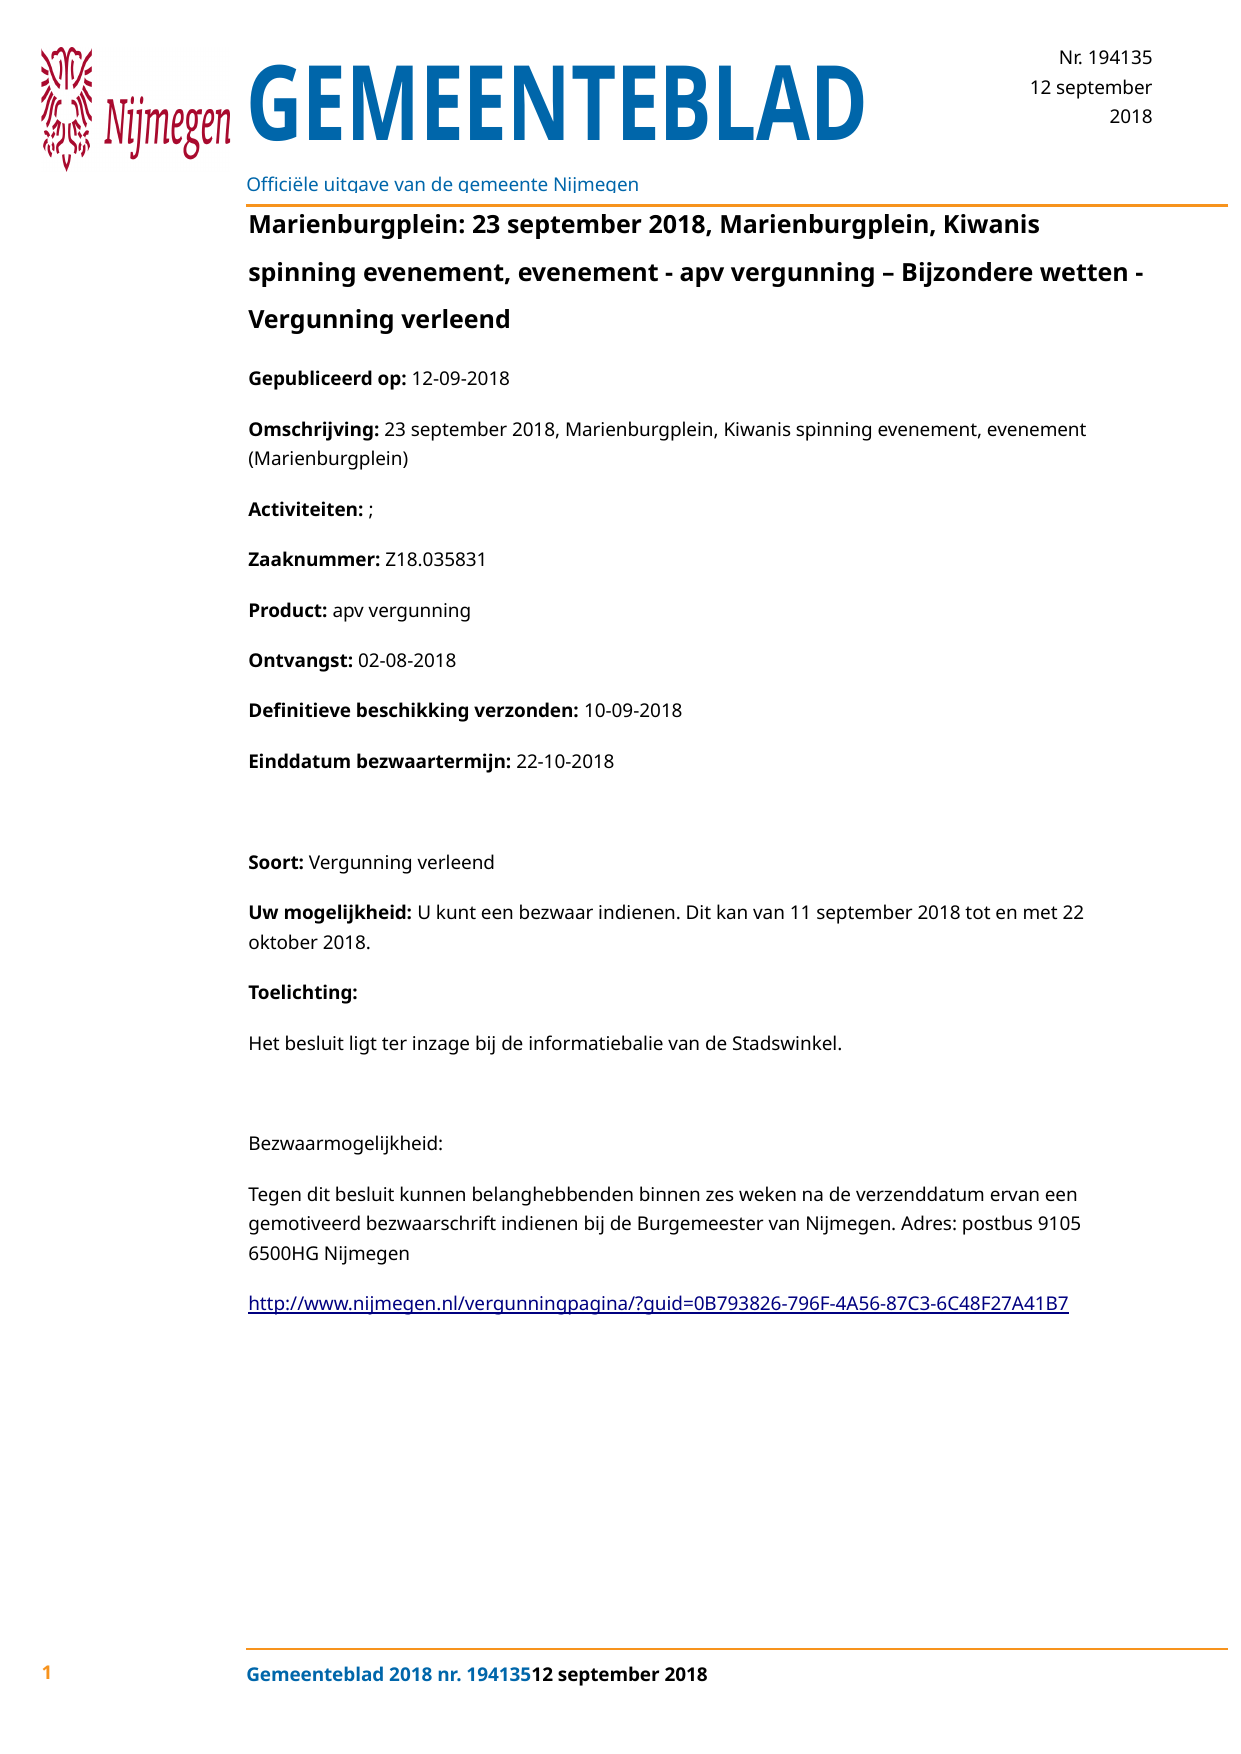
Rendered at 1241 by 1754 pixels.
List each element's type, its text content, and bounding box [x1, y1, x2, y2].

text Tegen dit besluit kunnen belanghebbenden binnen zes weken na de verzenddatum ervan een gemotiveerd bezwaarschrift indienen bij de Burgemeester van Nijmegen. Adres: postbus 9105 6500HG Nijmegen [248, 1181, 1152, 1266]
text Einddatum bezwaartermijn: 22-10-2018 [248, 748, 1152, 774]
text Uw mogelijkheid: U kunt een bezwaar indienen. Dit kan van 11 september 2018 tot en met 22 oktober 2018. [248, 899, 1152, 954]
text Definitieve beschikking verzonden: 10-09-2018 [248, 698, 1152, 723]
text Marienburgplein: 23 september 2018, Marienburgplein, Kiwanis spinning evenement, evenement - apv vergunning – Bijzondere wetten - Vergunning verleend [248, 207, 1152, 336]
text Soort: Vergunning verleend [248, 849, 1152, 874]
picture [41, 47, 231, 172]
text Omschrijving: 23 september 2018, Marienburgplein, Kiwanis spinning evenement, evenement (Marienburgplein) [248, 416, 1152, 471]
text Toelichting: [248, 979, 1152, 1005]
text Bezwaarmogelijkheid: [248, 1131, 1152, 1156]
text Activiteiten: ; [248, 496, 1152, 522]
text Het besluit ligt ter inzage bij de informatiebalie van de Stadswinkel. [248, 1030, 1152, 1055]
text Gepubliceerd op: 12-09-2018 [248, 366, 1152, 391]
text Zaaknummer: Z18.035831 [248, 546, 1152, 572]
text Ontvangst: 02-08-2018 [248, 647, 1152, 673]
text Product: apv vergunning [248, 597, 1152, 622]
text http://www.nijmegen.nl/vergunningpagina/?guid=0B793826-796F-4A56-87C3-6C48F27A41B7 [248, 1291, 1152, 1316]
